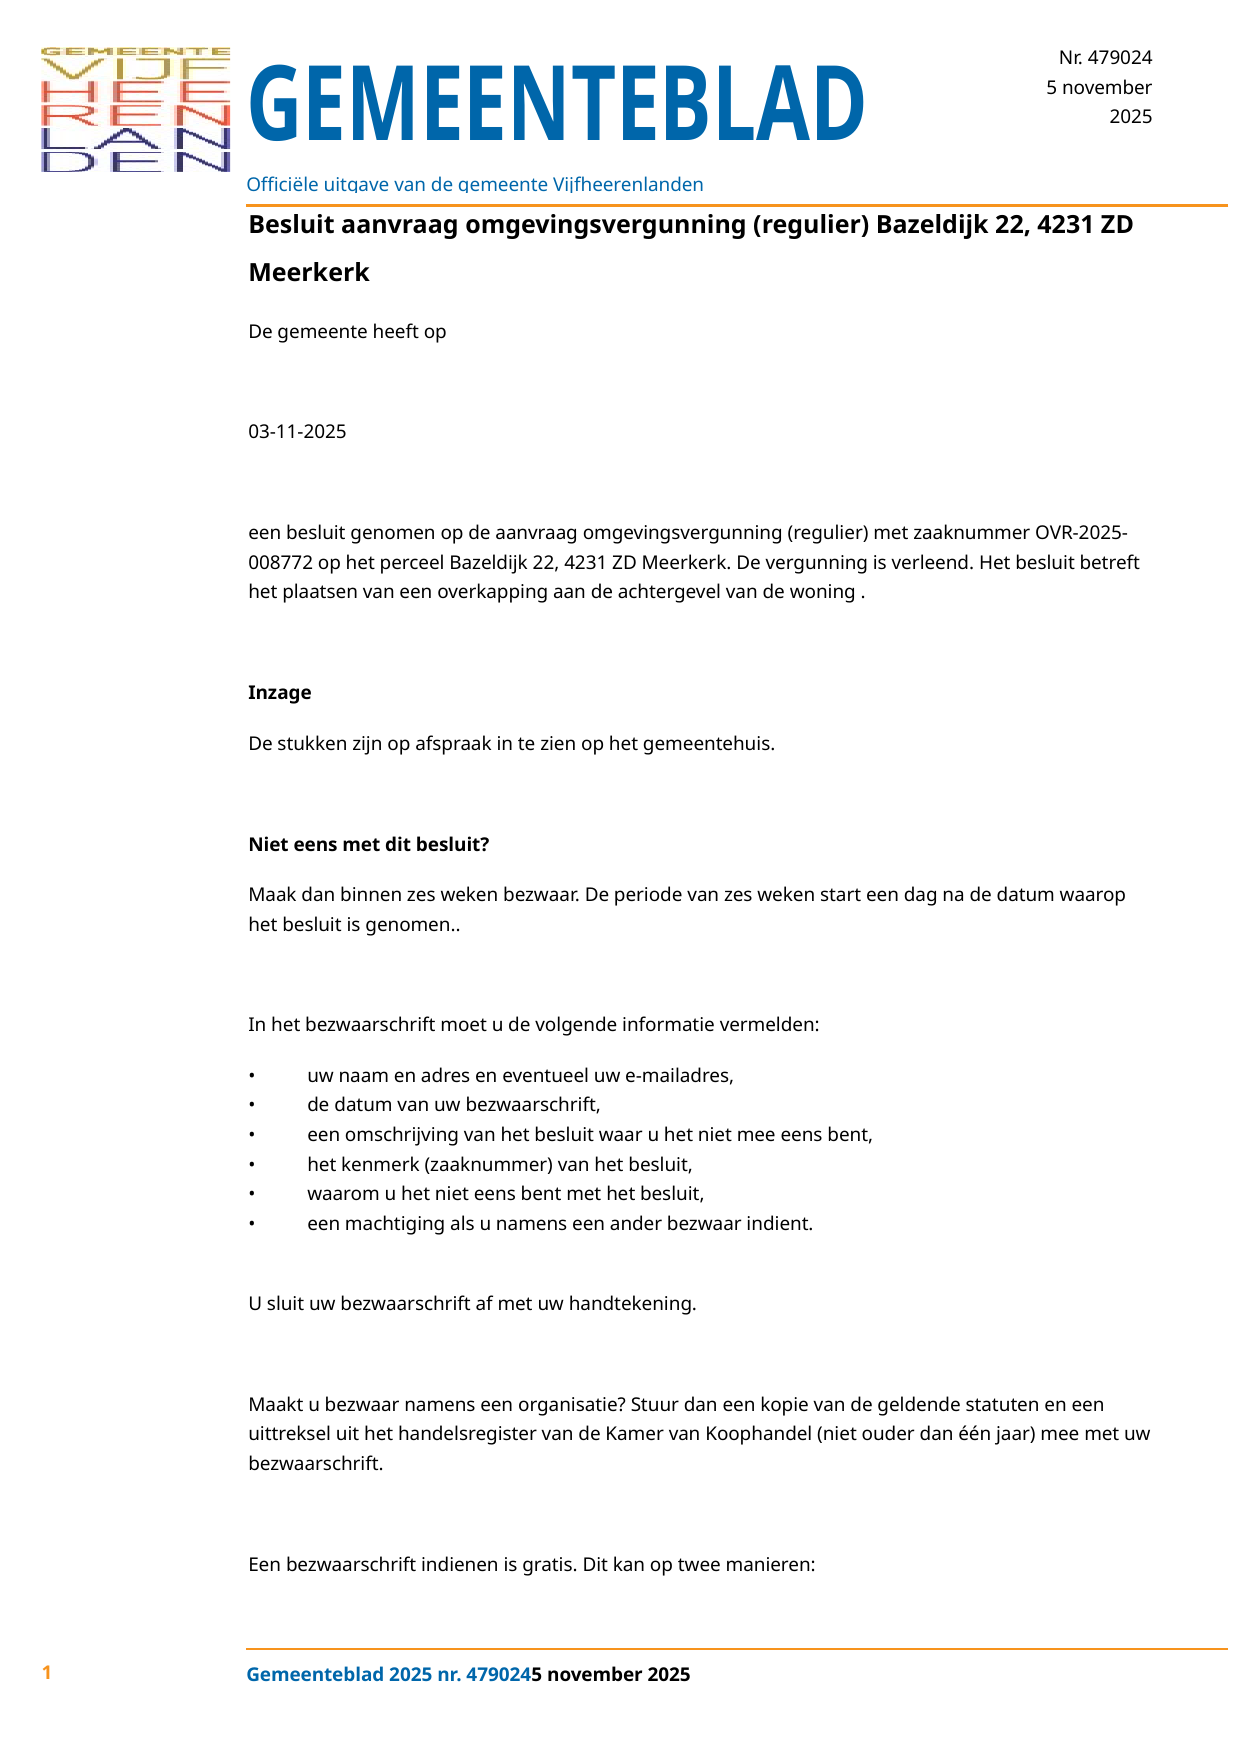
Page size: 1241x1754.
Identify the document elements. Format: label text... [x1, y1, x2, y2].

text Inzage [248, 679, 1152, 705]
list de datum van uw bezwaarschrift, [248, 1092, 1152, 1117]
text Een bezwaarschrift indienen is gratis. Dit kan op twee manieren: [248, 1551, 1152, 1577]
picture [41, 47, 231, 172]
list een machtiging als u namens een ander bezwaar indient. [248, 1210, 1152, 1236]
text Maakt u bezwaar namens een organisatie? Stuur dan een kopie van de geldende statuten en een uittreksel uit het handelsregister van de Kamer van Koophandel (niet ouder dan één jaar) mee met uw bezwaarschrift. [248, 1391, 1152, 1476]
text een besluit genomen op de aanvraag omgevingsvergunning (regulier) met zaaknummer OVR-2025-008772 op het perceel Bazeldijk 22, 4231 ZD Meerkerk. De vergunning is verleend. Het besluit betreft het plaatsen van een overkapping aan de achtergevel van de woning . [248, 519, 1152, 604]
text De gemeente heeft op [248, 318, 1152, 344]
list uw naam en adres en eventueel uw e-mailadres, [248, 1062, 1152, 1088]
text Niet eens met dit besluit? [248, 831, 1152, 857]
text U sluit uw bezwaarschrift af met uw handtekening. [248, 1290, 1152, 1316]
list een omschrijving van het besluit waar u het niet mee eens bent, [248, 1121, 1152, 1147]
text 03-11-2025 [248, 419, 1152, 444]
text De stukken zijn op afspraak in te zien op het gemeentehuis. [248, 730, 1152, 756]
list het kenmerk (zaaknummer) van het besluit, [248, 1151, 1152, 1177]
list waarom u het niet eens bent met het besluit, [248, 1180, 1152, 1206]
text Besluit aanvraag omgevingsvergunning (regulier) Bazeldijk 22, 4231 ZD Meerkerk [248, 207, 1152, 288]
text Maak dan binnen zes weken bezwaar. De periode van zes weken start een dag na de datum waarop het besluit is genomen.. [248, 881, 1152, 937]
text In het bezwaarschrift moet u de volgende informatie vermelden: [248, 1012, 1152, 1037]
